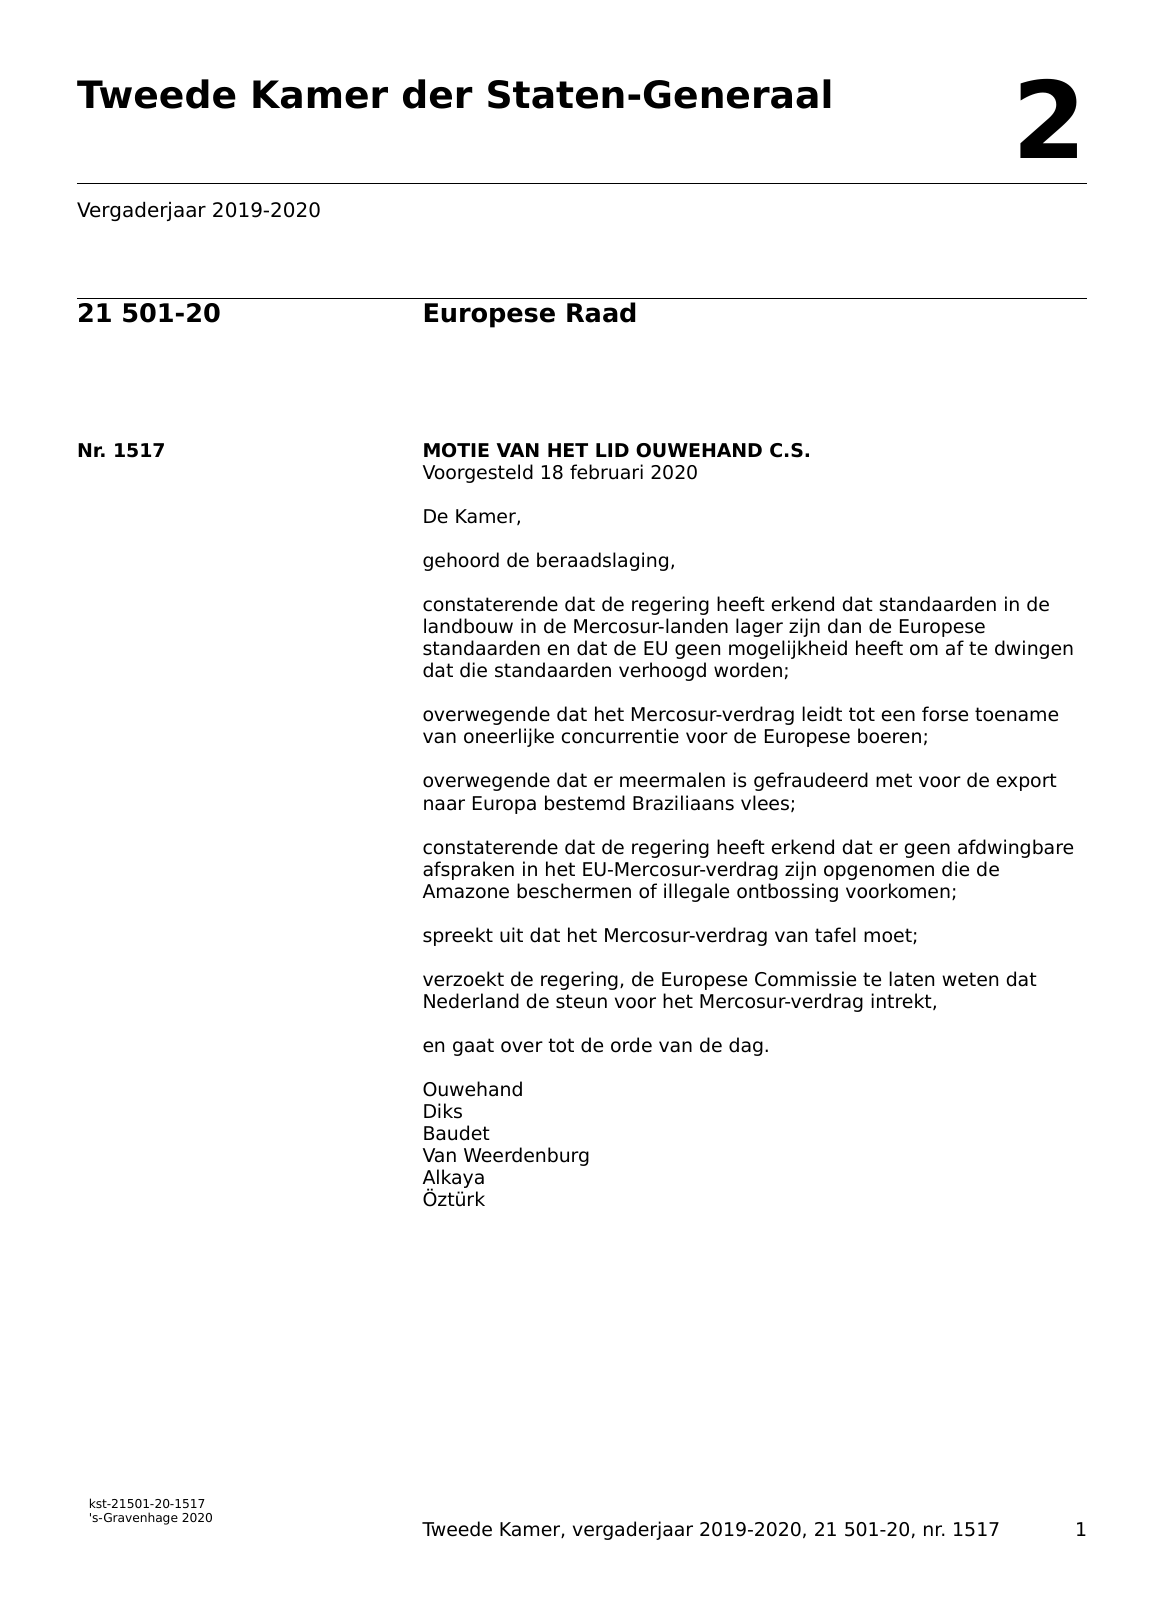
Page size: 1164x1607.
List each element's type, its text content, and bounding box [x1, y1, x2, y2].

text Öztürk [422, 1189, 1087, 1211]
text constaterende dat de regering heeft erkend dat standaarden in de landbouw in de Mercosur-landen lager zijn dan de Europese standaarden en dat de EU geen mogelijkheid heeft om af te dwingen dat die standaarden verhoogd worden; [422, 594, 1087, 682]
text De Kamer, [422, 506, 1087, 528]
subtitle Nr. 1517 MOTIE VAN HET LID OUWEHAND C.S. [77, 440, 1087, 462]
table_header 2 [886, 59, 1087, 183]
table_header Tweede Kamer der Staten-Generaal [77, 59, 886, 183]
text overwegende dat het Mercosur-verdrag leidt tot een forse toename van oneerlijke concurrentie voor de Europese boeren; [422, 704, 1087, 748]
text constaterende dat de regering heeft erkend dat er geen afdwingbare afspraken in het EU-Mercosur-verdrag zijn opgenomen die de Amazone beschermen of illegale ontbossing voorkomen; [422, 837, 1087, 902]
text Voorgesteld 18 februari 2020 [422, 462, 1087, 484]
text gehoord de beraadslaging, [422, 550, 1087, 572]
text kst-21501-20-1517 [88, 1497, 323, 1511]
text overwegende dat er meermalen is gefraudeerd met voor de export naar Europa bestemd Braziliaans vlees; [422, 770, 1087, 814]
table_cell Vergaderjaar 2019-2020 [77, 184, 1087, 298]
text spreekt uit dat het Mercosur-verdrag van tafel moet; [422, 925, 1087, 947]
text verzoekt de regering, de Europese Commissie te laten weten dat Nederland de steun voor het Mercosur-verdrag intrekt, [422, 969, 1087, 1013]
text en gaat over tot de orde van de dag. [422, 1035, 1087, 1057]
subtitle 21 501-20 Europese Raad [77, 299, 1087, 329]
text 's-Gravenhage 2020 [88, 1511, 323, 1525]
text Van Weerdenburg [422, 1145, 1087, 1167]
text Diks [422, 1101, 1087, 1123]
text Alkaya [422, 1167, 1087, 1189]
text Ouwehand [422, 1079, 1087, 1101]
text Baudet [422, 1123, 1087, 1145]
